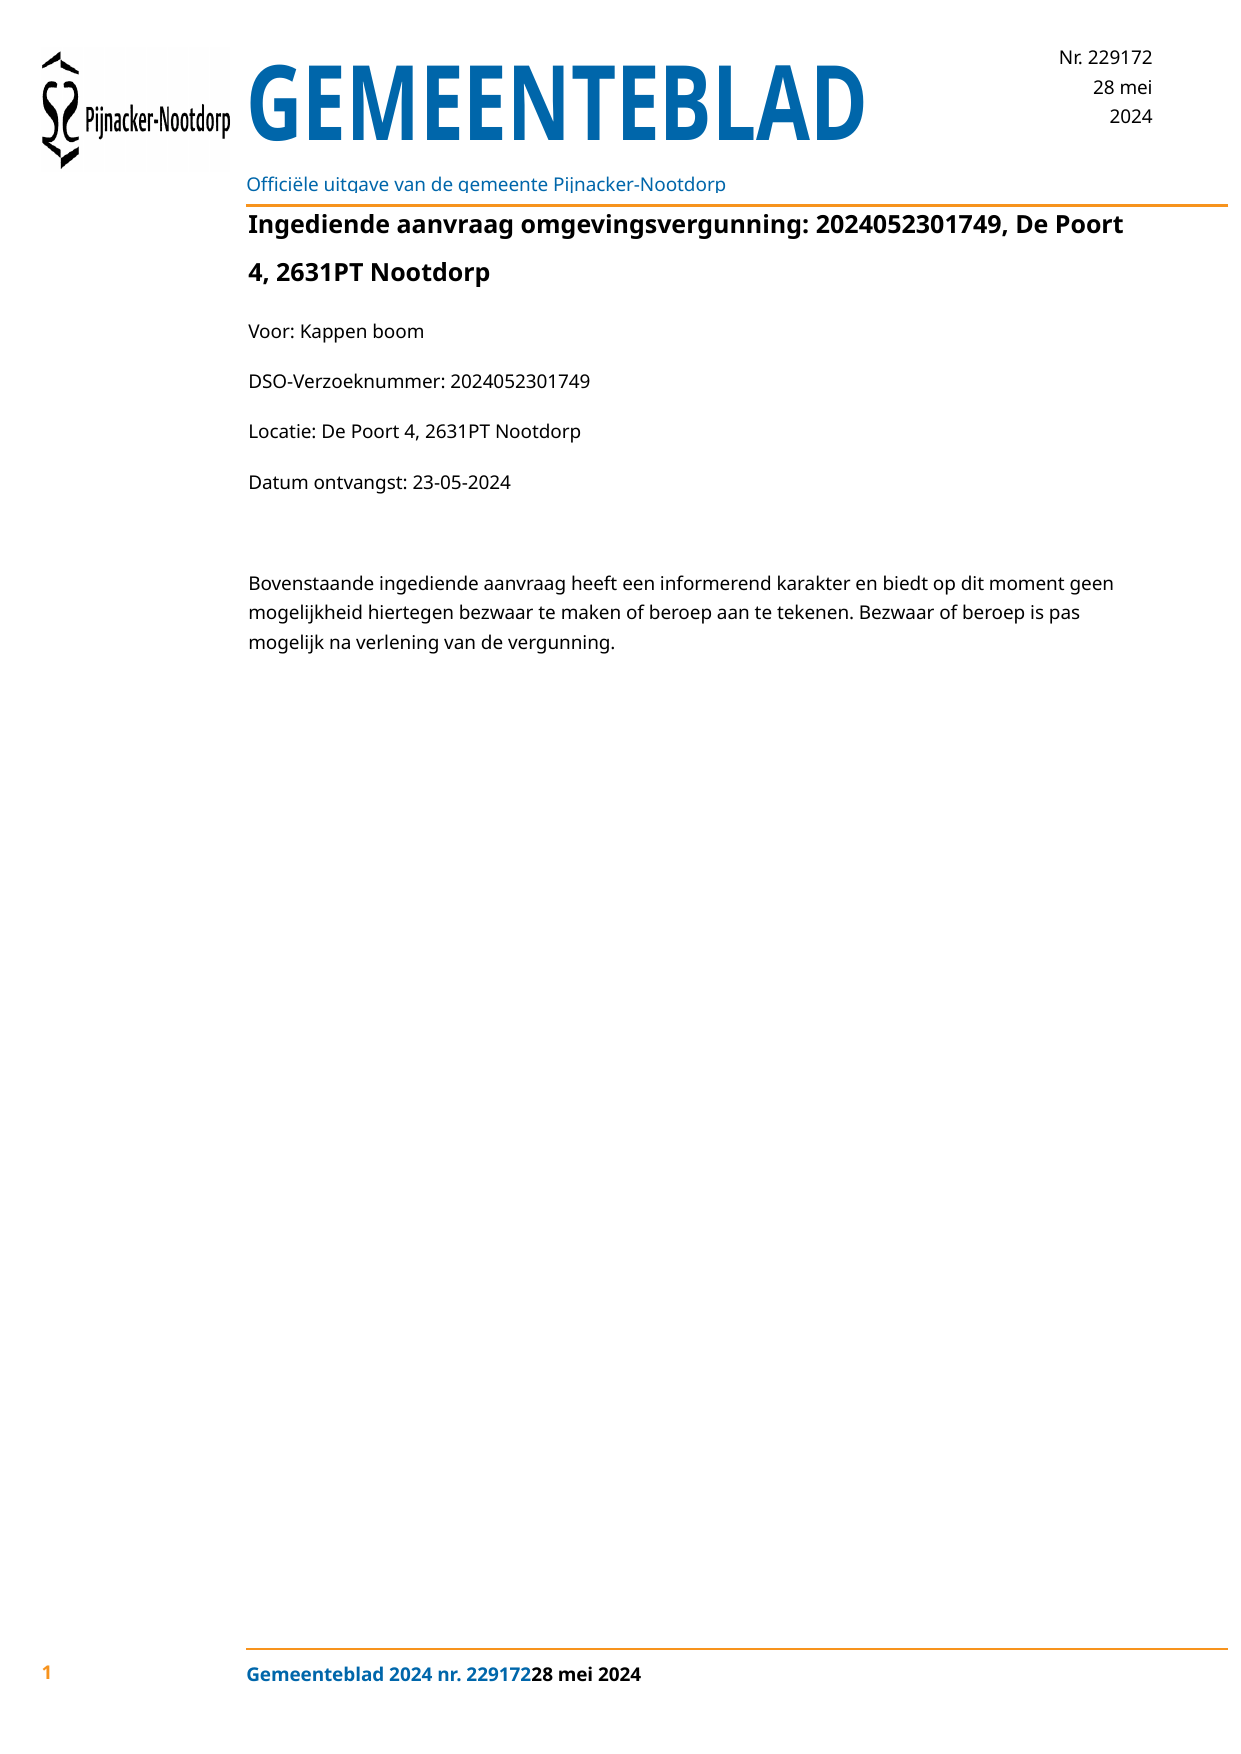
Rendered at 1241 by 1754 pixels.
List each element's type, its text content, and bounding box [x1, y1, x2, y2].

text Ingediende aanvraag omgevingsvergunning: 2024052301749, De Poort 4, 2631PT Nootdorp [248, 207, 1152, 288]
text DSO-Verzoeknummer: 2024052301749 [248, 368, 1152, 394]
text Datum ontvangst: 23-05-2024 [248, 469, 1152, 495]
text Bovenstaande ingediende aanvraag heeft een informerend karakter en biedt op dit moment geen mogelijkheid hiertegen bezwaar te maken of beroep aan te tekenen. Bezwaar of beroep is pas mogelijk na verlening van de vergunning. [248, 570, 1152, 655]
text Voor: Kappen boom [248, 318, 1152, 344]
text Locatie: De Poort 4, 2631PT Nootdorp [248, 419, 1152, 444]
picture [41, 47, 231, 172]
